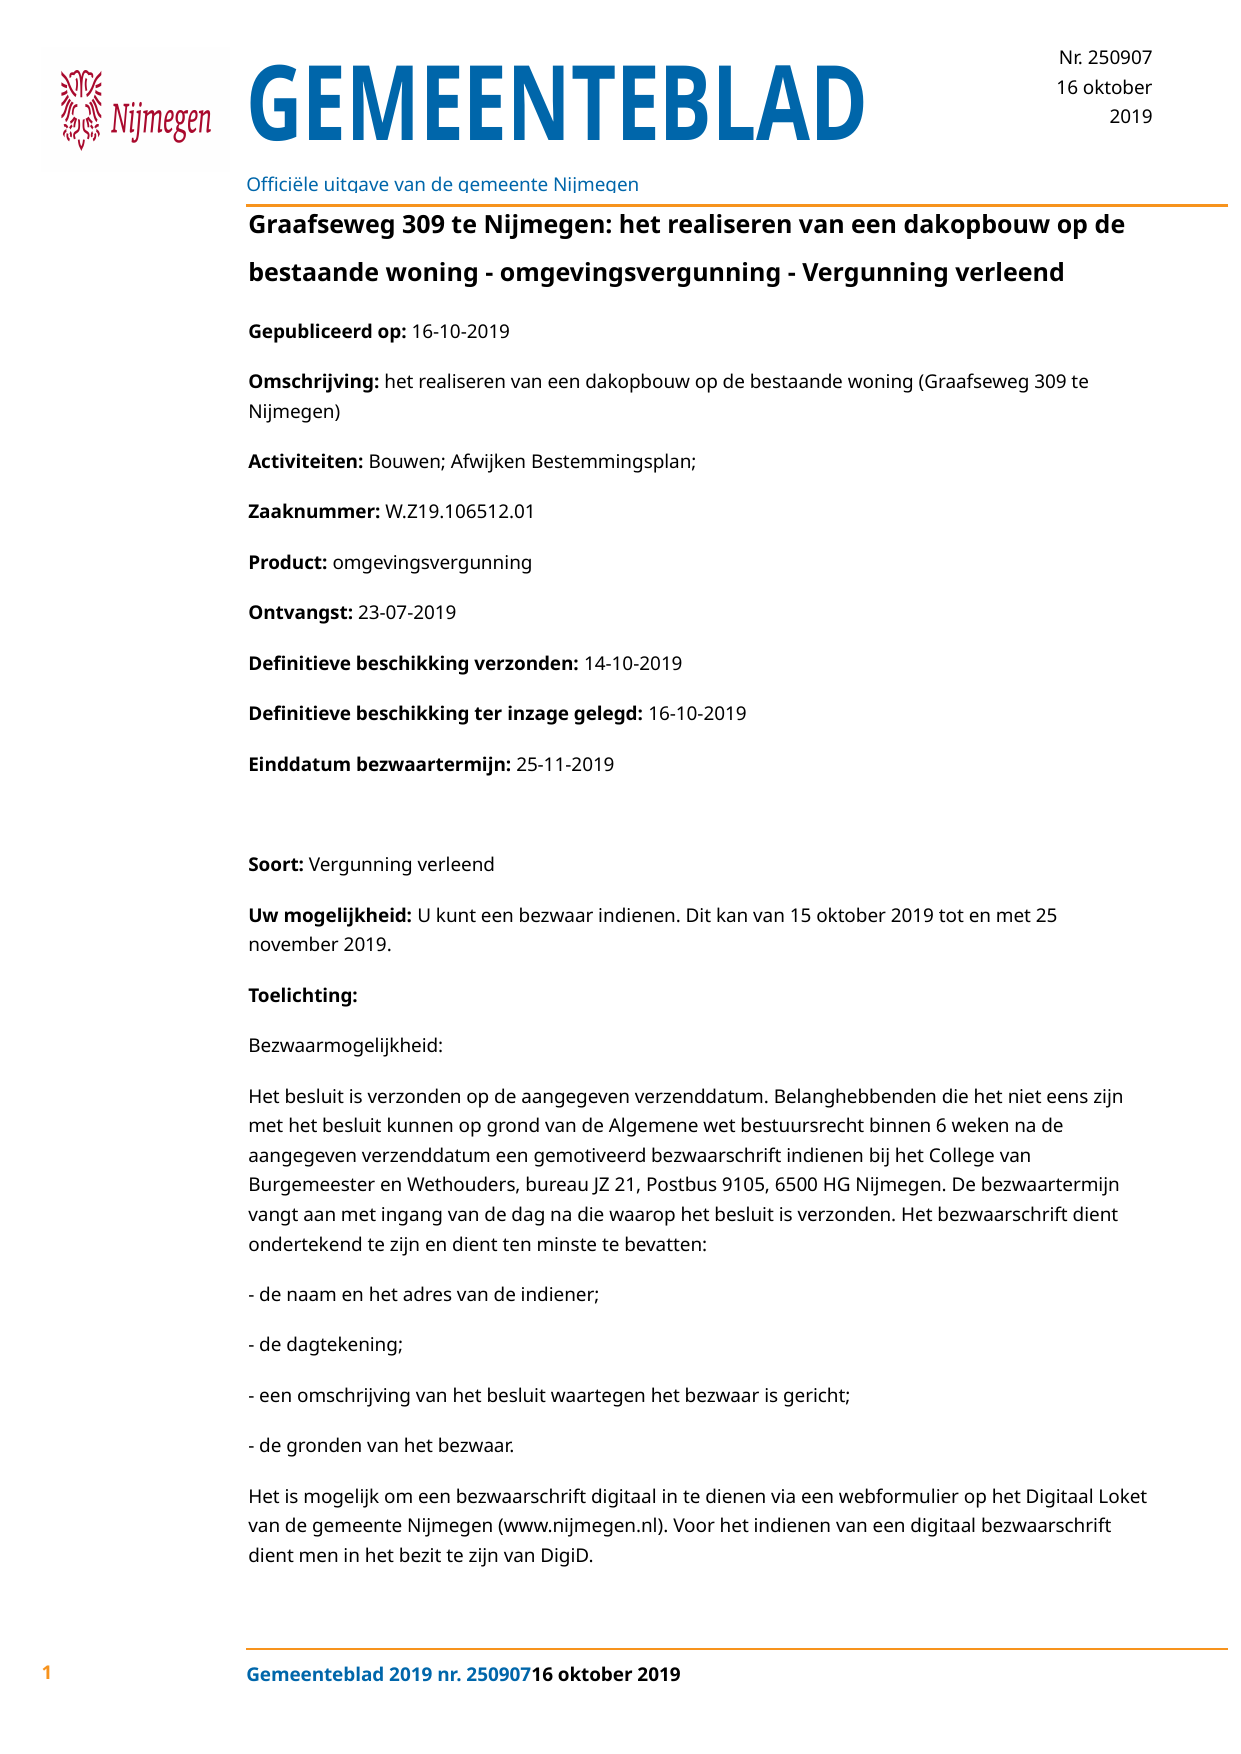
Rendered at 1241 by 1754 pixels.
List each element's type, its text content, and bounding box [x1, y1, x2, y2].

text - de gronden van het bezwaar. [248, 1432, 1152, 1458]
text Omschrijving: het realiseren van een dakopbouw op de bestaande woning (Graafseweg 309 te Nijmegen) [248, 368, 1152, 424]
picture [41, 47, 231, 172]
text Uw mogelijkheid: U kunt een bezwaar indienen. Dit kan van 15 oktober 2019 tot en met 25 november 2019. [248, 902, 1152, 957]
text Het is mogelijk om een bezwaarschrift digitaal in te dienen via een webformulier op het Digitaal Loket van de gemeente Nijmegen (www.nijmegen.nl). Voor het indienen van een digitaal bezwaarschrift dient men in het bezit te zijn van DigiD. [248, 1483, 1152, 1568]
text Zaaknummer: W.Z19.106512.01 [248, 499, 1152, 524]
text Definitieve beschikking ter inzage gelegd: 16-10-2019 [248, 700, 1152, 726]
text - een omschrijving van het besluit waartegen het bezwaar is gericht; [248, 1382, 1152, 1408]
text Einddatum bezwaartermijn: 25-11-2019 [248, 751, 1152, 777]
text Bezwaarmogelijkheid: [248, 1032, 1152, 1058]
text Toelichting: [248, 982, 1152, 1008]
text Ontvangst: 23-07-2019 [248, 599, 1152, 625]
text Definitieve beschikking verzonden: 14-10-2019 [248, 650, 1152, 676]
text Graafseweg 309 te Nijmegen: het realiseren van een dakopbouw op de bestaande woning - omgevingsvergunning - Vergunning verleend [248, 207, 1152, 288]
text Gepubliceerd op: 16-10-2019 [248, 318, 1152, 344]
text Product: omgevingsvergunning [248, 549, 1152, 575]
text Het besluit is verzonden op de aangegeven verzenddatum. Belanghebbenden die het niet eens zijn met het besluit kunnen op grond van de Algemene wet bestuursrecht binnen 6 weken na de aangegeven verzenddatum een gemotiveerd bezwaarschrift indienen bij het College van Burgemeester en Wethouders, bureau JZ 21, Postbus 9105, 6500 HG Nijmegen. De bezwaartermijn vangt aan met ingang van de dag na die waarop het besluit is verzonden. Het bezwaarschrift dient ondertekend te zijn en dient ten minste te bevatten: [248, 1083, 1152, 1257]
text - de naam en het adres van de indiener; [248, 1281, 1152, 1307]
text Activiteiten: Bouwen; Afwijken Bestemmingsplan; [248, 448, 1152, 474]
text - de dagtekening; [248, 1332, 1152, 1357]
text Soort: Vergunning verleend [248, 852, 1152, 877]
